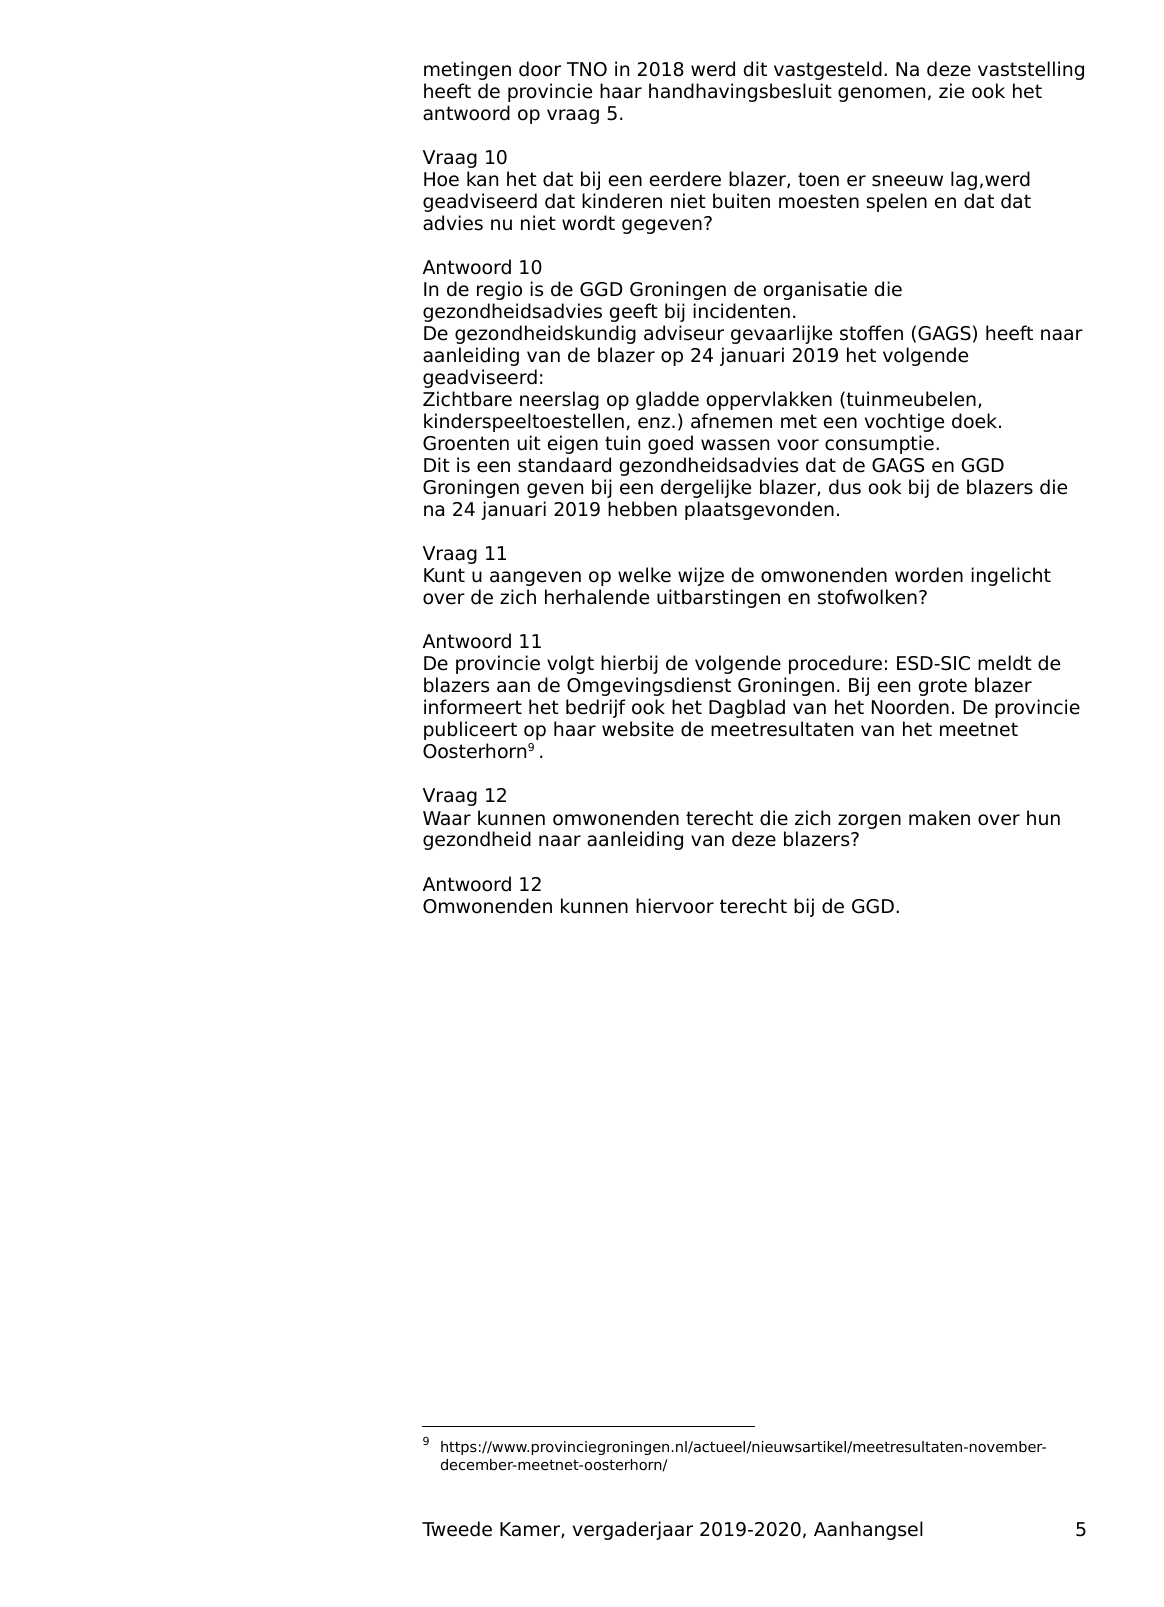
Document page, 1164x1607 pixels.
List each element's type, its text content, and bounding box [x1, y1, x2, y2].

text Vraag 12 [422, 785, 1087, 807]
text Antwoord 11 [422, 631, 1087, 653]
text De provincie volgt hierbij de volgende procedure: ESD-SIC meldt de blazers aan de Omgevingsdienst Groningen. Bij een grote blazer informeert het bedrijf ook het Dagblad van het Noorden. De provincie publiceert op haar website de meetresultaten van het meetnet Oosterhorn. [422, 653, 1087, 763]
text Groenten uit eigen tuin goed wassen voor consumptie. [422, 433, 1087, 455]
text Antwoord 10 [422, 257, 1087, 279]
text Vraag 10 [422, 147, 1087, 169]
text In de regio is de GGD Groningen de organisatie die gezondheidsadvies geeft bij incidenten. [422, 279, 1087, 323]
text Antwoord 12 [422, 873, 1087, 896]
text Waar kunnen omwonenden terecht die zich zorgen maken over hun gezondheid naar aanleiding van deze blazers? [422, 807, 1087, 851]
text Vraag 11 [422, 543, 1087, 565]
text De gezondheidskundig adviseur gevaarlijke stoffen (GAGS) heeft naar aanleiding van de blazer op 24 januari 2019 het volgende geadviseerd: [422, 323, 1087, 389]
text Dit is een standaard gezondheidsadvies dat de GAGS en GGD Groningen geven bij een dergelijke blazer, dus ook bij de blazers die na 24 januari 2019 hebben plaatsgevonden. [422, 455, 1087, 521]
text metingen door TNO in 2018 werd dit vastgesteld. Na deze vaststelling heeft de provincie haar handhavingsbesluit genomen, zie ook het antwoord op vraag 5. [422, 59, 1087, 125]
text Zichtbare neerslag op gladde oppervlakken (tuinmeubelen, kinderspeeltoestellen, enz.) afnemen met een vochtige doek. [422, 389, 1087, 433]
text Hoe kan het dat bij een eerdere blazer, toen er sneeuw lag,werd geadviseerd dat kinderen niet buiten moesten spelen en dat dat advies nu niet wordt gegeven? [422, 169, 1087, 235]
text Omwonenden kunnen hiervoor terecht bij de GGD. [422, 896, 1087, 917]
text https://www.provinciegroningen.nl/actueel/nieuwsartikel/meetresultaten-november-december-meetnet-oosterhorn/ [422, 1435, 1087, 1474]
text Kunt u aangeven op welke wijze de omwonenden worden ingelicht over de zich herhalende uitbarstingen en stofwolken? [422, 565, 1087, 609]
